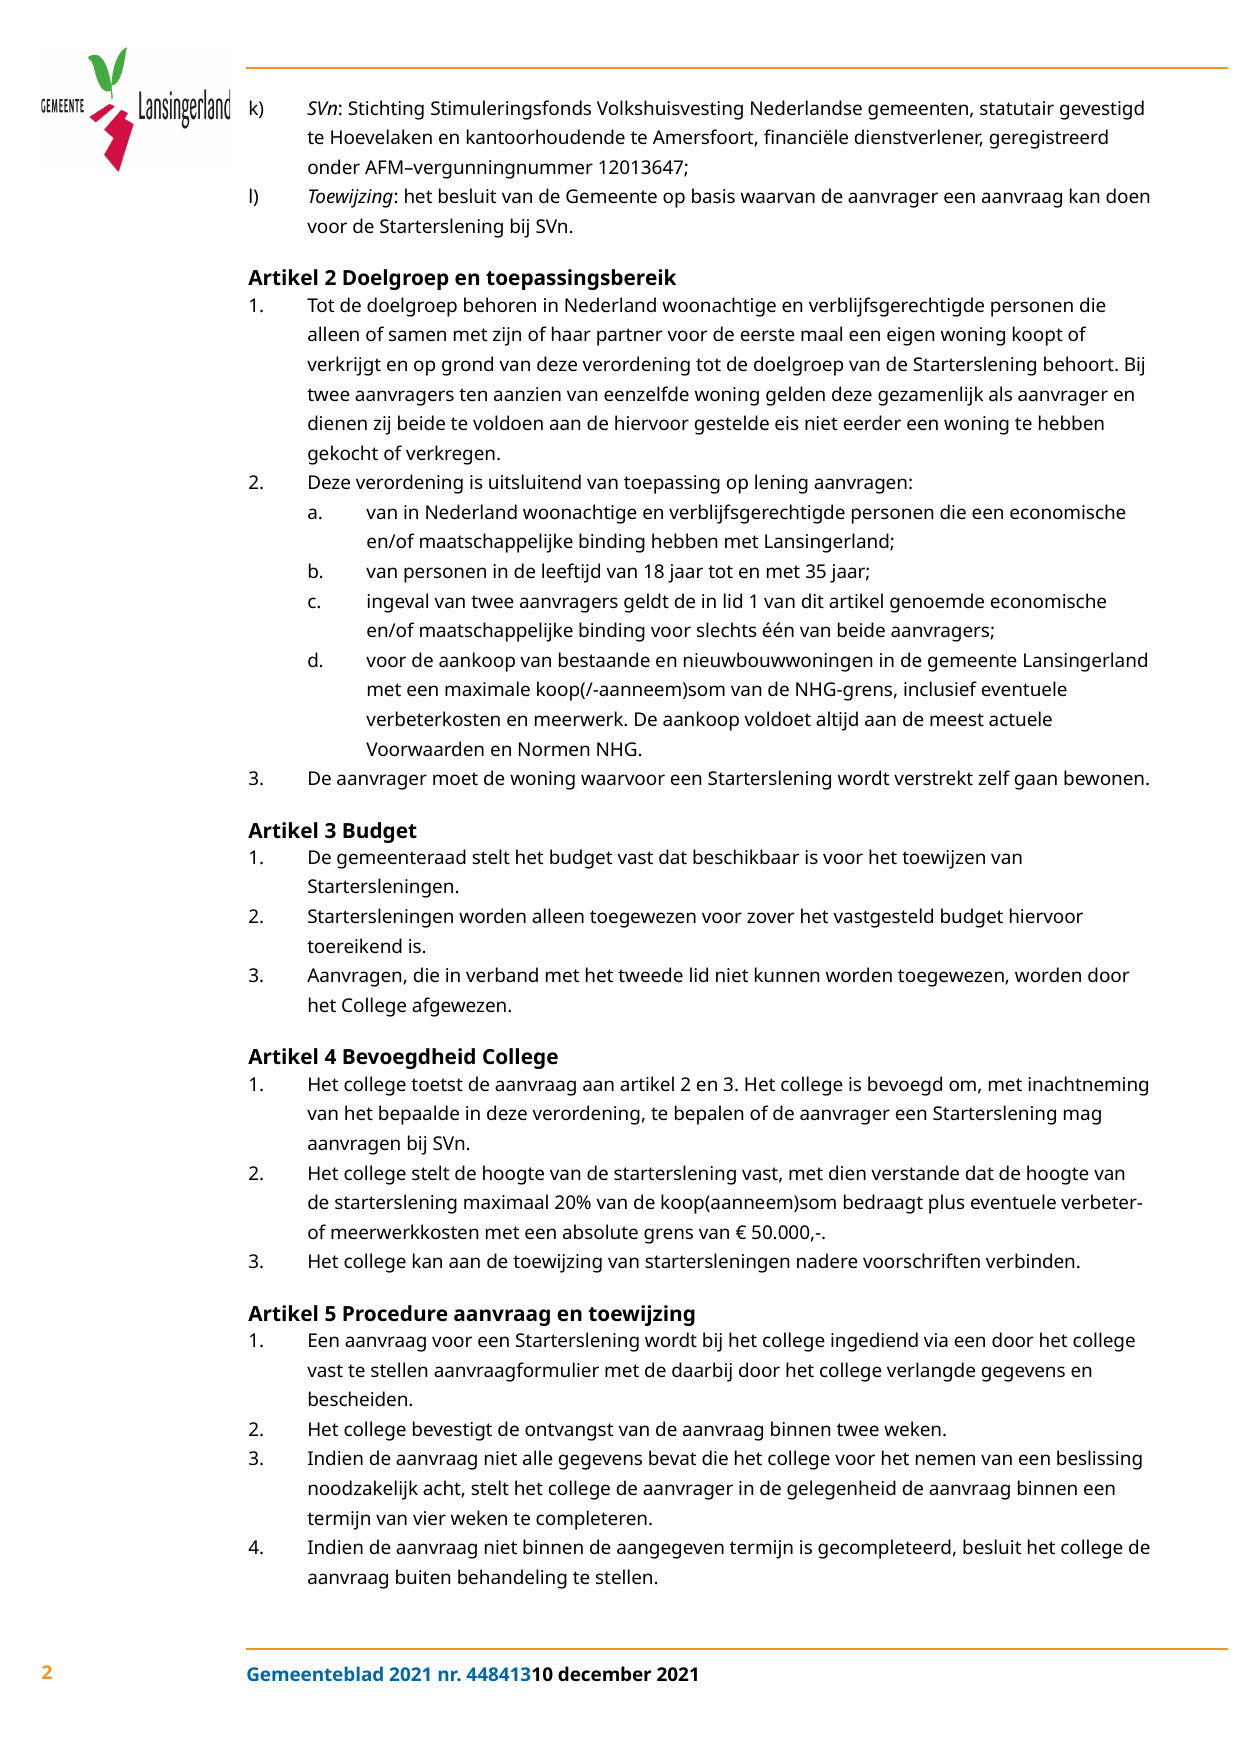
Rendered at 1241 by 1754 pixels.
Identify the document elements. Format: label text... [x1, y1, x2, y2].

text Artikel 5 Procedure aanvraag en toewijzing [248, 1299, 1152, 1327]
list SVn: Stichting Stimuleringsfonds Volkshuisvesting Nederlandse gemeenten, statutair gevestigd te Hoevelaken en kantoorhoudende te Amersfoort, financiële dienstverlener, geregistreerd onder AFM–vergunningnummer 12013647; [248, 95, 1152, 180]
list van personen in de leeftijd van 18 jaar tot en met 35 jaar; [307, 558, 1152, 584]
list Een aanvraag voor een Starterslening wordt bij het college ingediend via een door het college vast te stellen aanvraagformulier met de daarbij door het college verlangde gegevens en bescheiden. [248, 1327, 1152, 1412]
list Het college bevestigt de ontvangst van de aanvraag binnen twee weken. [248, 1416, 1152, 1442]
list De aanvrager moet de woning waarvoor een Starterslening wordt verstrekt zelf gaan bewonen. [248, 765, 1152, 791]
list Het college toetst de aanvraag aan artikel 2 en 3. Het college is bevoegd om, met inachtneming van het bepaalde in deze verordening, te bepalen of de aanvrager een Starterslening mag aanvragen bij SVn. [248, 1071, 1152, 1156]
list Indien de aanvraag niet binnen de aangegeven termijn is gecompleteerd, besluit het college de aanvraag buiten behandeling te stellen. [248, 1534, 1152, 1590]
list ingeval van twee aanvragers geldt de in lid 1 van dit artikel genoemde economische en/of maatschappelijke binding voor slechts één van beide aanvragers; [307, 588, 1152, 643]
text Artikel 3 Budget [248, 816, 1152, 844]
list van in Nederland woonachtige en verblijfsgerechtigde personen die een economische en/of maatschappelijke binding hebben met Lansingerland; [307, 499, 1152, 554]
text Artikel 4 Bevoegdheid College [248, 1042, 1152, 1071]
list voor de aankoop van bestaande en nieuwbouwwoningen in de gemeente Lansingerland met een maximale koop(/-aanneem)som van de NHG-grens, inclusief eventuele verbeterkosten en meerwerk. De aankoop voldoet altijd aan de meest actuele Voorwaarden en Normen NHG. [307, 647, 1152, 761]
text Artikel 2 Doelgroep en toepassingsbereik [248, 263, 1152, 292]
list Aanvragen, die in verband met het tweede lid niet kunnen worden toegewezen, worden door het College afgewezen. [248, 962, 1152, 1018]
picture [41, 47, 231, 172]
list De gemeenteraad stelt het budget vast dat beschikbaar is voor het toewijzen van Startersleningen. [248, 844, 1152, 899]
list Het college kan aan de toewijzing van startersleningen nadere voorschriften verbinden. [248, 1248, 1152, 1274]
list Deze verordening is uitsluitend van toepassing op lening aanvragen: [248, 469, 1152, 495]
list Indien de aanvraag niet alle gegevens bevat die het college voor het nemen van een beslissing noodzakelijk acht, stelt het college de aanvrager in de gelegenheid de aanvraag binnen een termijn van vier weken te completeren. [248, 1446, 1152, 1531]
list Het college stelt de hoogte van de starterslening vast, met dien verstande dat de hoogte van de starterslening maximaal 20% van de koop(aanneem)som bedraagt plus eventuele verbeter- of meerwerkkosten met een absolute grens van € 50.000,-. [248, 1160, 1152, 1244]
list Tot de doelgroep behoren in Nederland woonachtige en verblijfsgerechtigde personen die alleen of samen met zijn of haar partner voor de eerste maal een eigen woning koopt of verkrijgt en op grond van deze verordening tot de doelgroep van de Starterslening behoort. Bij twee aanvragers ten aanzien van eenzelfde woning gelden deze gezamenlijk als aanvrager en dienen zij beide te voldoen aan de hiervoor gestelde eis niet eerder een woning te hebben gekocht of verkregen. [248, 292, 1152, 466]
list Startersleningen worden alleen toegewezen voor zover het vastgesteld budget hiervoor toereikend is. [248, 903, 1152, 959]
list Toewijzing: het besluit van de Gemeente op basis waarvan de aanvrager een aanvraag kan doen voor de Starterslening bij SVn. [248, 183, 1152, 239]
